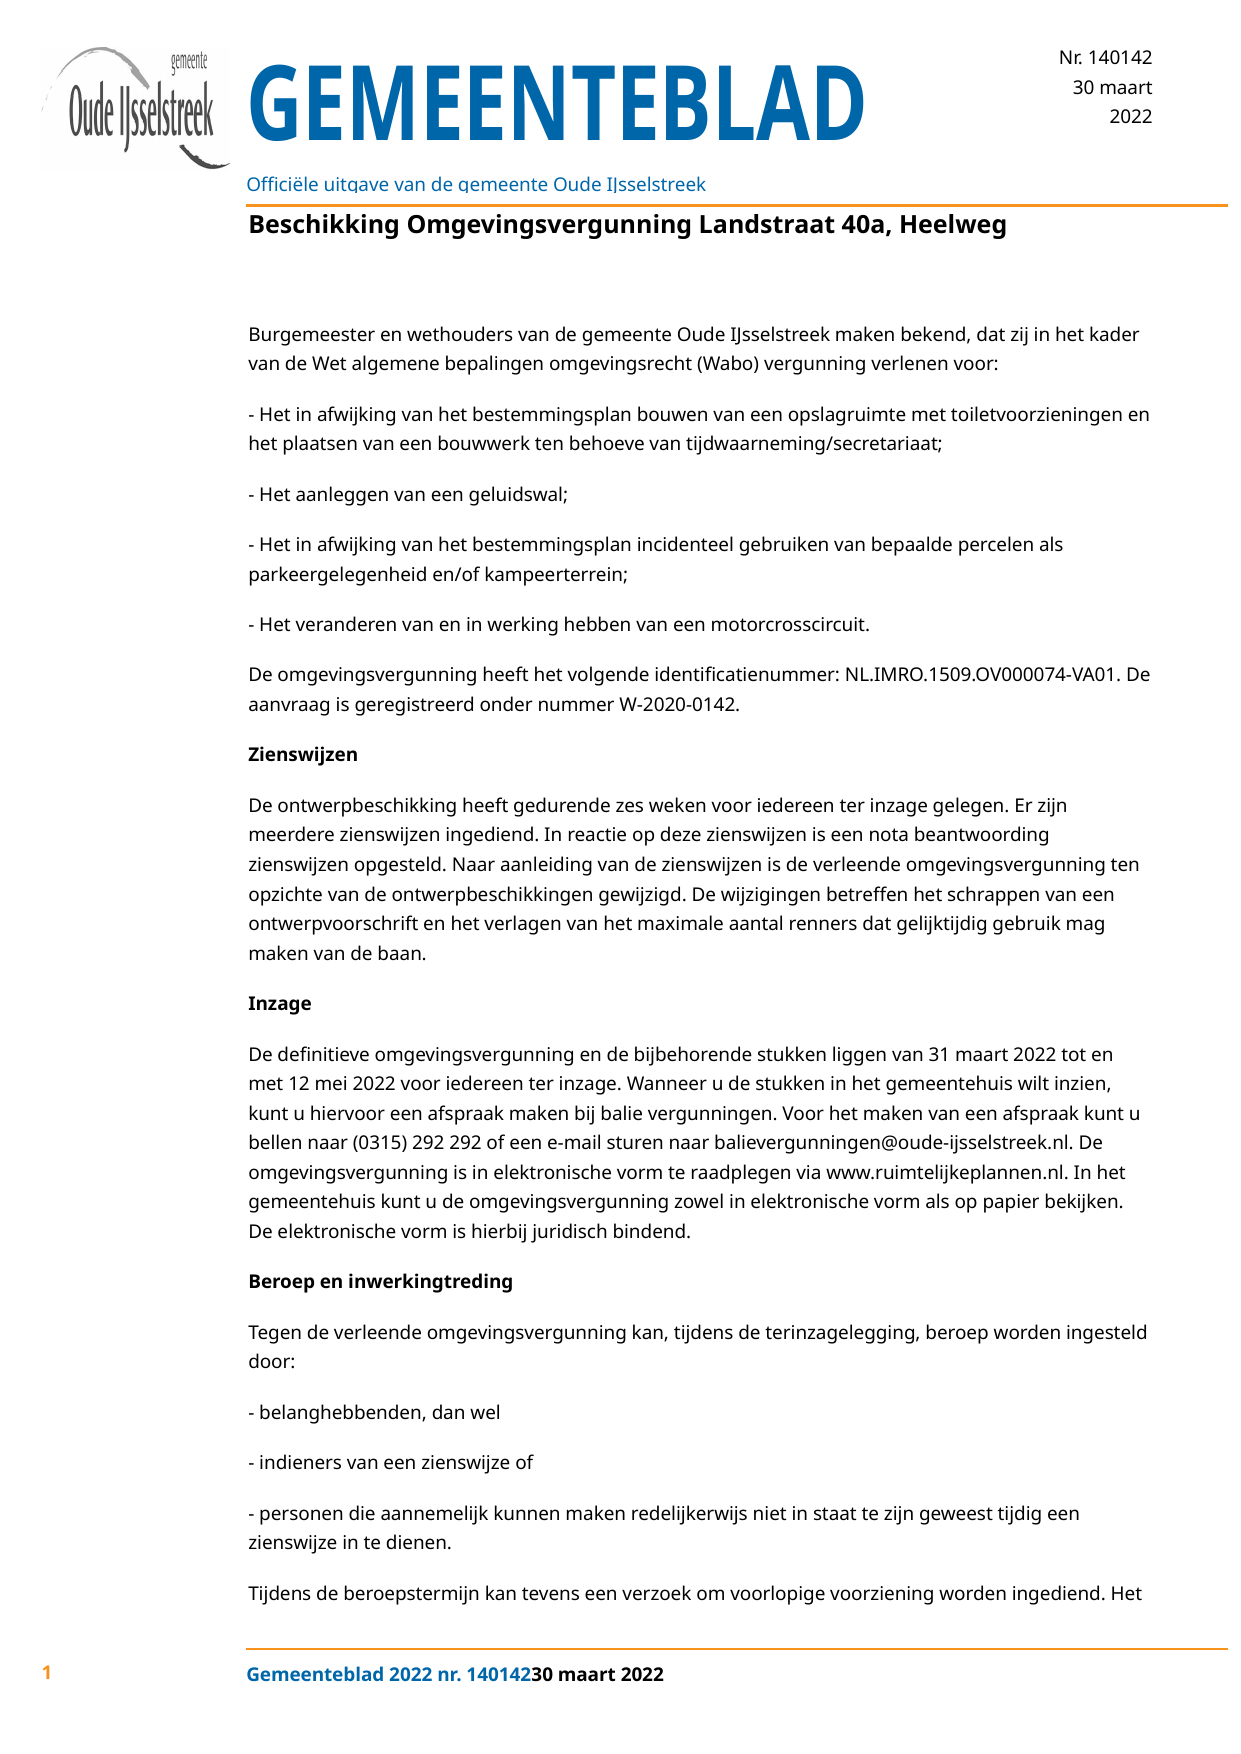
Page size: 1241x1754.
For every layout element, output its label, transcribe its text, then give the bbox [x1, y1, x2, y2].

text De definitieve omgevingsvergunning en de bijbehorende stukken liggen van 31 maart 2022 tot en met 12 mei 2022 voor iedereen ter inzage. Wanneer u de stukken in het gemeentehuis wilt inzien, kunt u hiervoor een afspraak maken bij balie vergunningen. Voor het maken van een afspraak kunt u bellen naar (0315) 292 292 of een e-mail sturen naar balievergunningen@oude-ijsselstreek.nl. De omgevingsvergunning is in elektronische vorm te raadplegen via www.ruimtelijkeplannen.nl. In het gemeentehuis kunt u de omgevingsvergunning zowel in elektronische vorm als op papier bekijken. De elektronische vorm is hierbij juridisch bindend. [248, 1041, 1152, 1244]
text Inzage [248, 990, 1152, 1016]
text - indieners van een zienswijze of [248, 1449, 1152, 1475]
text Beschikking Omgevingsvergunning Landstraat 40a, Heelweg [248, 207, 1152, 241]
text - Het in afwijking van het bestemmingsplan bouwen van een opslagruimte met toiletvoorzieningen en het plaatsen van een bouwwerk ten behoeve van tijdwaarneming/secretariaat; [248, 401, 1152, 456]
text - personen die aannemelijk kunnen maken redelijkerwijs niet in staat te zijn geweest tijdig een zienswijze in te dienen. [248, 1500, 1152, 1555]
text Tegen de verleende omgevingsvergunning kan, tijdens de terinzagelegging, beroep worden ingesteld door: [248, 1319, 1152, 1374]
text - belanghebbenden, dan wel [248, 1399, 1152, 1425]
text - Het in afwijking van het bestemmingsplan incidenteel gebruiken van bepaalde percelen als parkeergelegenheid en/of kampeerterrein; [248, 531, 1152, 586]
text - Het veranderen van en in werking hebben van een motorcrosscircuit. [248, 611, 1152, 637]
text De ontwerpbeschikking heeft gedurende zes weken voor iedereen ter inzage gelegen. Er zijn meerdere zienswijzen ingediend. In reactie op deze zienswijzen is een nota beantwoording zienswijzen opgesteld. Naar aanleiding van de zienswijzen is de verleende omgevingsvergunning ten opzichte van de ontwerpbeschikkingen gewijzigd. De wijzigingen betreffen het schrappen van een ontwerpvoorschrift en het verlagen van het maximale aantal renners dat gelijktijdig gebruik mag maken van de baan. [248, 792, 1152, 966]
picture [41, 47, 231, 172]
text Burgemeester en wethouders van de gemeente Oude IJsselstreek maken bekend, dat zij in het kader van de Wet algemene bepalingen omgevingsrecht (Wabo) vergunning verlenen voor: [248, 321, 1152, 376]
text - Het aanleggen van een geluidswal; [248, 481, 1152, 506]
text De omgevingsvergunning heeft het volgende identificatienummer: NL.IMRO.1509.OV000074-VA01. De aanvraag is geregistreerd onder nummer W-2020-0142. [248, 662, 1152, 717]
text Zienswijzen [248, 742, 1152, 767]
text Tijdens de beroepstermijn kan tevens een verzoek om voorlopige voorziening worden ingediend. Het [248, 1580, 1152, 1606]
text Beroep en inwerkingtreding [248, 1269, 1152, 1294]
